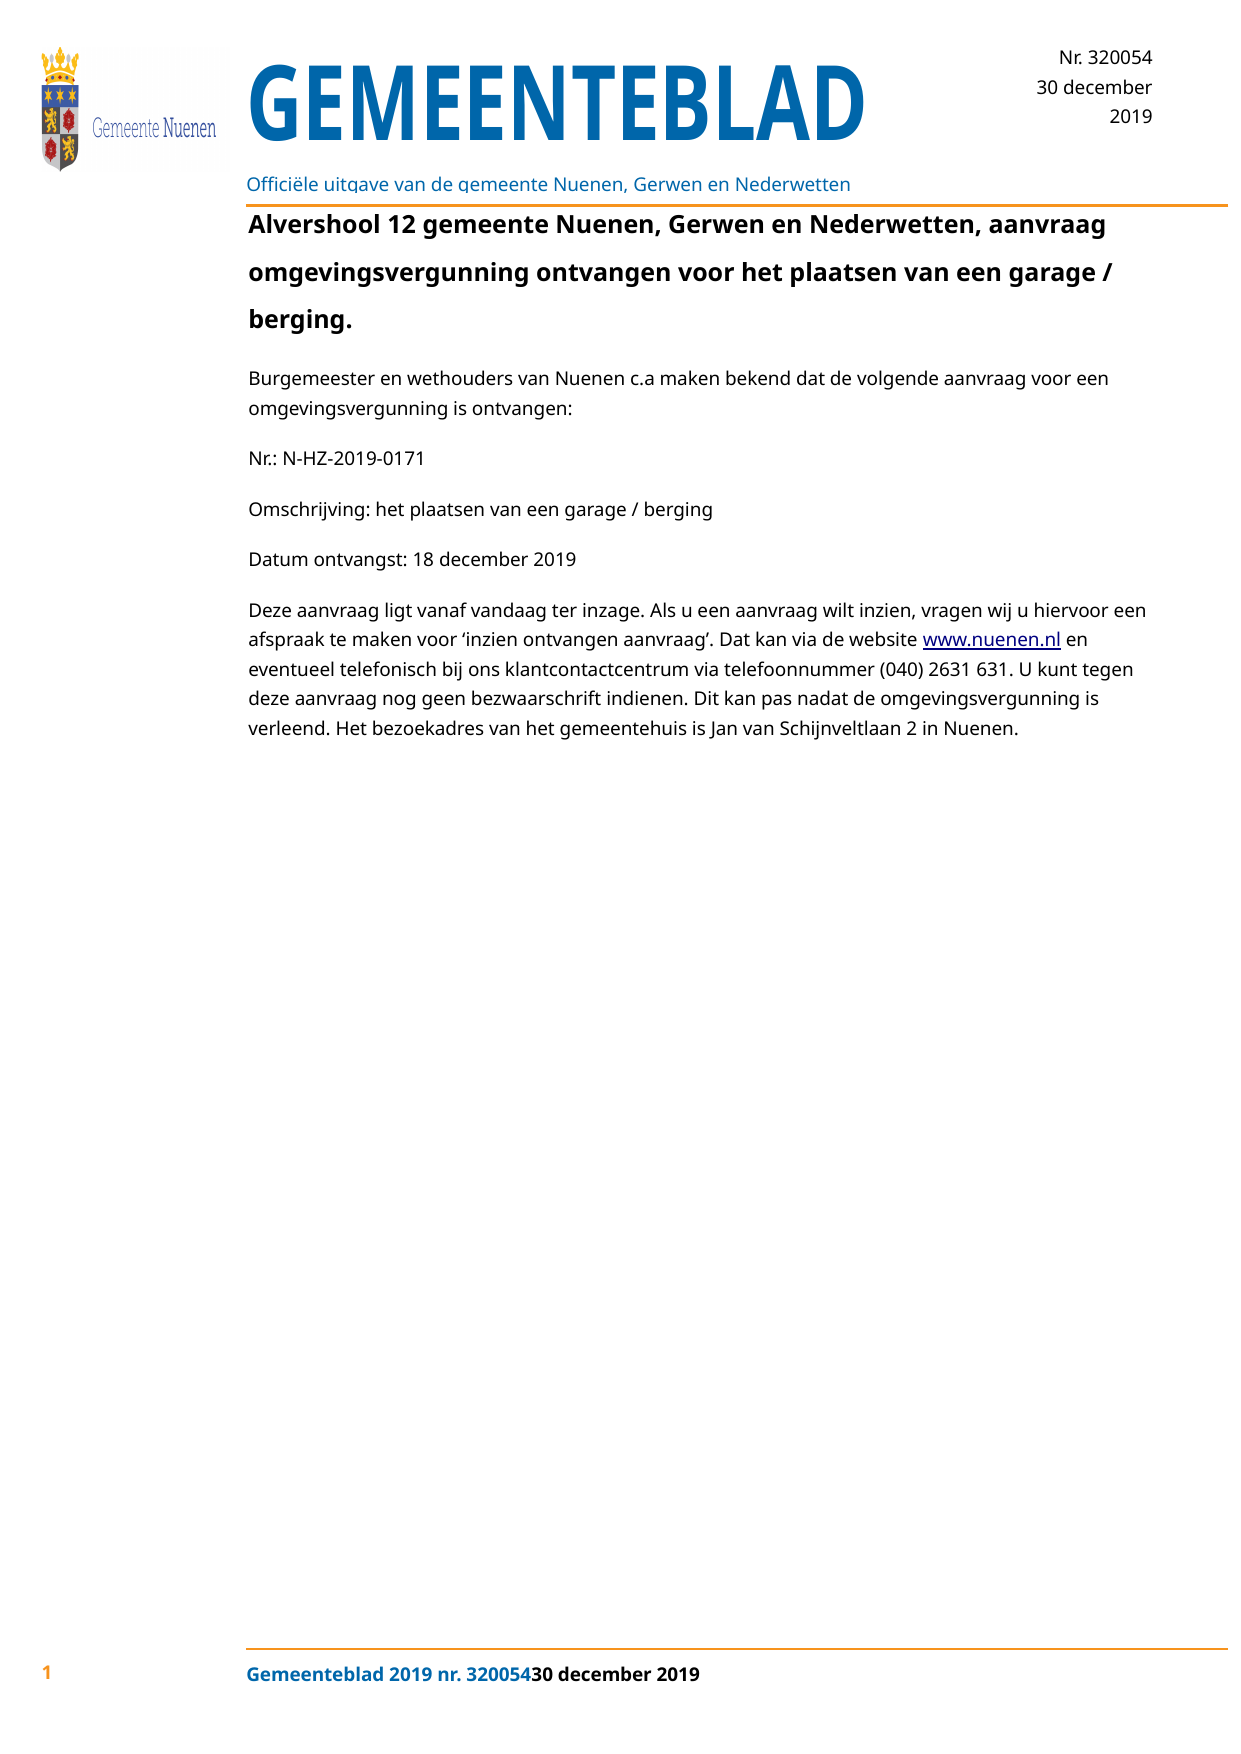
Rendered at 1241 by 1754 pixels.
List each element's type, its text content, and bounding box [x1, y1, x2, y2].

picture [41, 47, 231, 172]
text Burgemeester en wethouders van Nuenen c.a maken bekend dat de volgende aanvraag voor een omgevingsvergunning is ontvangen: [248, 366, 1152, 421]
text Alvershool 12 gemeente Nuenen, Gerwen en Nederwetten, aanvraag omgevingsvergunning ontvangen voor het plaatsen van een garage / berging. [248, 207, 1152, 336]
text Omschrijving: het plaatsen van een garage / berging [248, 496, 1152, 522]
text Nr.: N-HZ-2019-0171 [248, 446, 1152, 471]
text Datum ontvangst: 18 december 2019 [248, 546, 1152, 572]
text Deze aanvraag ligt vanaf vandaag ter inzage. Als u een aanvraag wilt inzien, vragen wij u hiervoor een afspraak te maken voor ‘inzien ontvangen aanvraag’. Dat kan via de website www.nuenen.nl en eventueel telefonisch bij ons klantcontactcentrum via telefoonnummer (040) 2631 631. U kunt tegen deze aanvraag nog geen bezwaarschrift indienen. Dit kan pas nadat de omgevingsvergunning is verleend. Het bezoekadres van het gemeentehuis is Jan van Schijnveltlaan 2 in Nuenen. [248, 597, 1152, 741]
